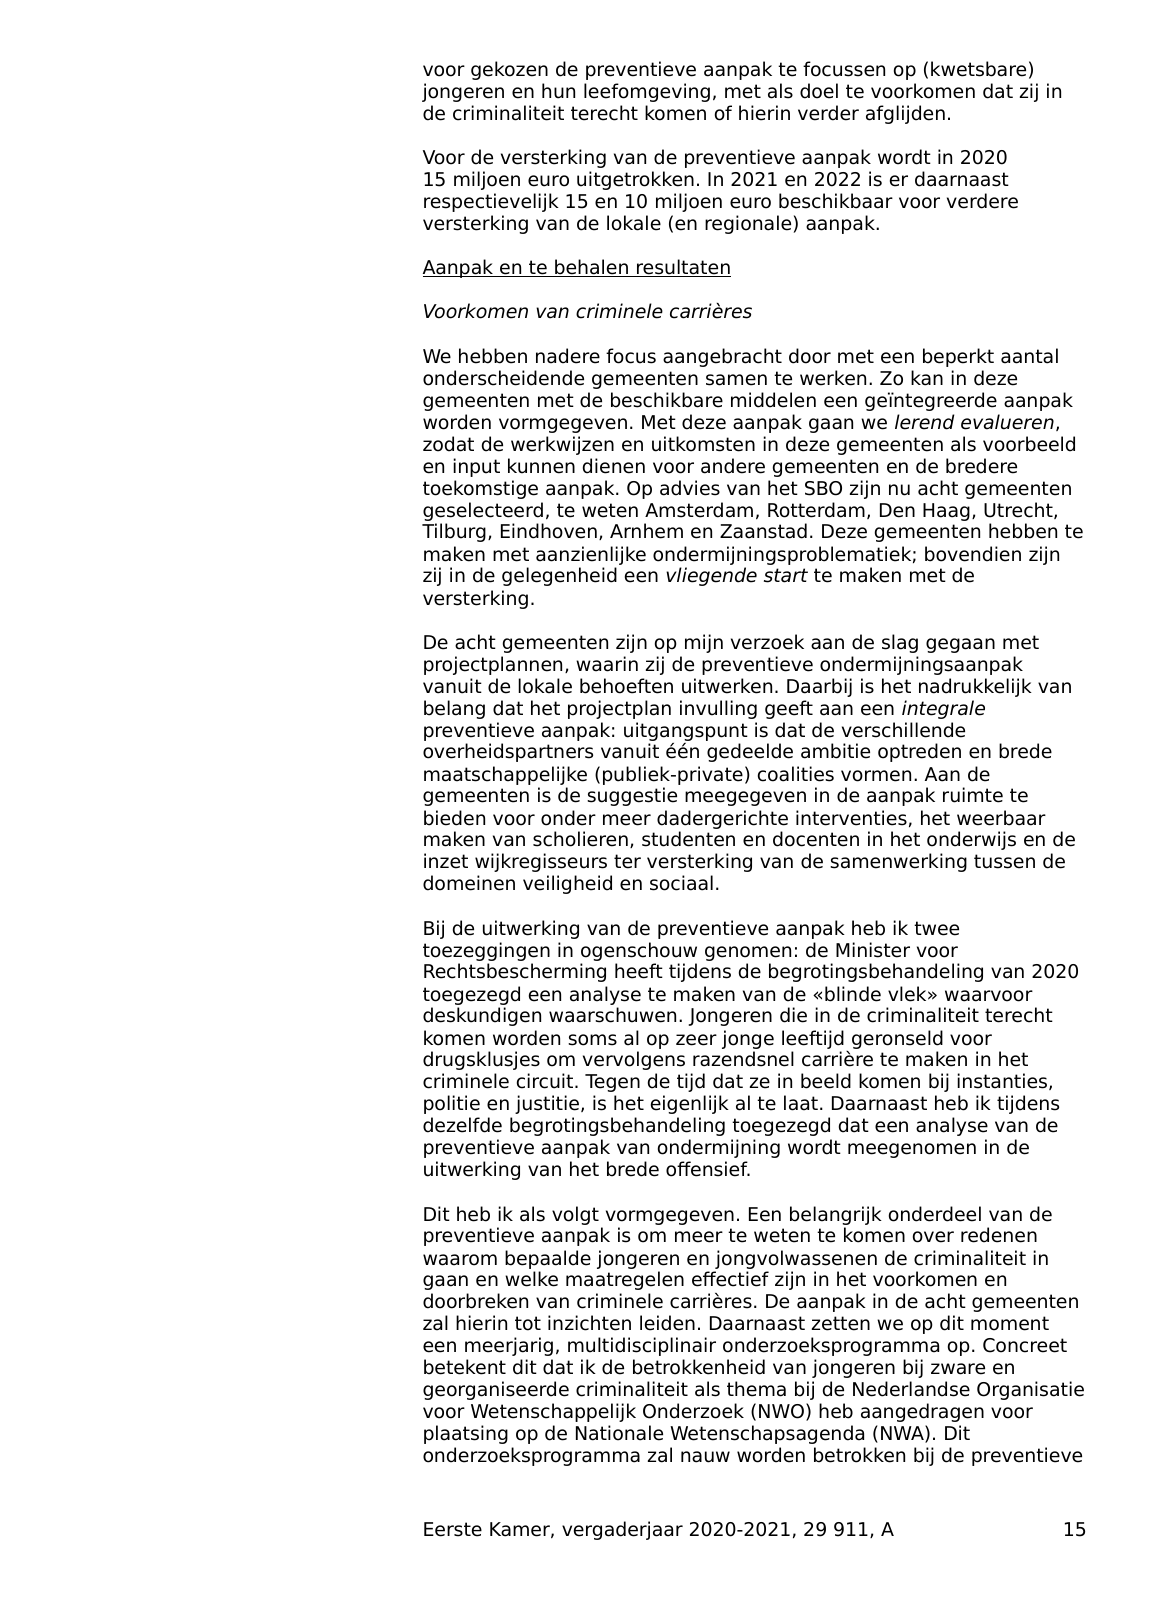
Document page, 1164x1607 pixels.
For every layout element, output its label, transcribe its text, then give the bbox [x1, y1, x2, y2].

text Bij de uitwerking van de preventieve aanpak heb ik twee toezeggingen in ogenschouw genomen: de Minister voor Rechtsbescherming heeft tijdens de begrotingsbehandeling van 2020 toegezegd een analyse te maken van de «blinde vlek» waarvoor deskundigen waarschuwen. Jongeren die in de criminaliteit terecht komen worden soms al op zeer jonge leeftijd geronseld voor drugsklusjes om vervolgens razendsnel carrière te maken in het criminele circuit. Tegen de tijd dat ze in beeld komen bij instanties, politie en justitie, is het eigenlijk al te laat. Daarnaast heb ik tijdens dezelfde begrotingsbehandeling toegezegd dat een analyse van de preventieve aanpak van ondermijning wordt meegenomen in de uitwerking van het brede offensief. [422, 917, 1087, 1181]
text De acht gemeenten zijn op mijn verzoek aan de slag gegaan met projectplannen, waarin zij de preventieve ondermijningsaanpak vanuit de lokale behoeften uitwerken. Daarbij is het nadrukkelijk van belang dat het projectplan invulling geeft aan een integrale preventieve aanpak: uitgangspunt is dat de verschillende overheidspartners vanuit één gedeelde ambitie optreden en brede maatschappelijke (publiek-private) coalities vormen. Aan de gemeenten is de suggestie meegegeven in de aanpak ruimte te bieden voor onder meer dadergerichte interventies, het weerbaar maken van scholieren, studenten en docenten in het onderwijs en de inzet wijkregisseurs ter versterking van de samenwerking tussen de domeinen veiligheid en sociaal. [422, 632, 1087, 895]
text voor gekozen de preventieve aanpak te focussen op (kwetsbare) jongeren en hun leefomgeving, met als doel te voorkomen dat zij in de criminaliteit terecht komen of hierin verder afglijden. [422, 59, 1087, 125]
text Voor de versterking van de preventieve aanpak wordt in 2020 15 miljoen euro uitgetrokken. In 2021 en 2022 is er daarnaast respectievelijk 15 en 10 miljoen euro beschikbaar voor verdere versterking van de lokale (en regionale) aanpak. [422, 147, 1087, 235]
subtitle Aanpak en te behalen resultaten [422, 257, 1087, 279]
text We hebben nadere focus aangebracht door met een beperkt aantal onderscheidende gemeenten samen te werken. Zo kan in deze gemeenten met de beschikbare middelen een geïntegreerde aanpak worden vormgegeven. Met deze aanpak gaan we lerend evalueren, zodat de werkwijzen en uitkomsten in deze gemeenten als voorbeeld en input kunnen dienen voor andere gemeenten en de bredere toekomstige aanpak. Op advies van het SBO zijn nu acht gemeenten geselecteerd, te weten Amsterdam, Rotterdam, Den Haag, Utrecht, Tilburg, Eindhoven, Arnhem en Zaanstad. Deze gemeenten hebben te maken met aanzienlijke ondermijningsproblematiek; bovendien zijn zij in de gelegenheid een vliegende start te maken met de versterking. [422, 346, 1087, 609]
text Dit heb ik als volgt vormgegeven. Een belangrijk onderdeel van de preventieve aanpak is om meer te weten te komen over redenen waarom bepaalde jongeren en jongvolwassenen de criminaliteit in gaan en welke maatregelen effectief zijn in het voorkomen en doorbreken van criminele carrières. De aanpak in de acht gemeenten zal hierin tot inzichten leiden. Daarnaast zetten we op dit moment een meerjarig, multidisciplinair onderzoeksprogramma op. Concreet betekent dit dat ik de betrokkenheid van jongeren bij zware en georganiseerde criminaliteit als thema bij de Nederlandse Organisatie voor Wetenschappelijk Onderzoek (NWO) heb aangedragen voor plaatsing op de Nationale Wetenschapsagenda (NWA). Dit onderzoeksprogramma zal nauw worden betrokken bij de preventieve [422, 1203, 1087, 1467]
subtitle Voorkomen van criminele carrières [422, 301, 1087, 323]
